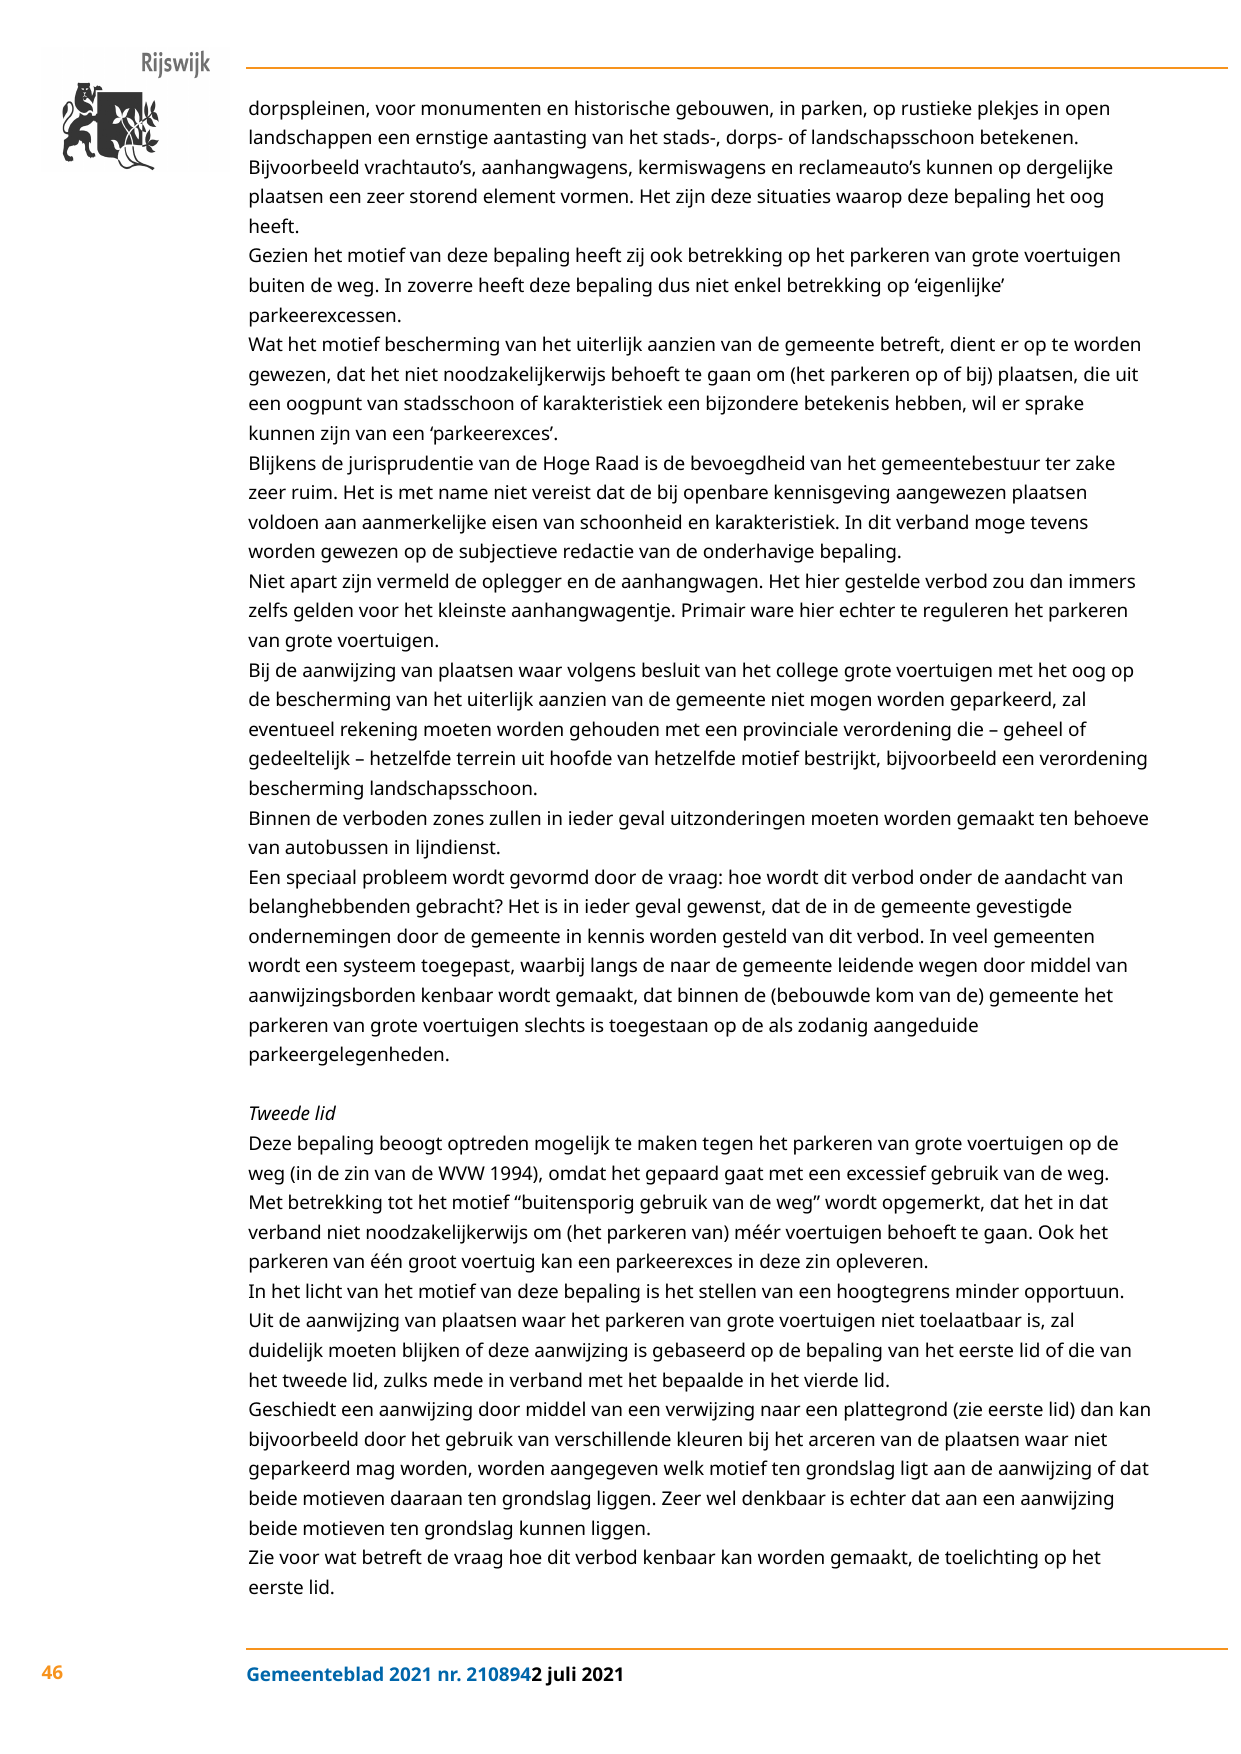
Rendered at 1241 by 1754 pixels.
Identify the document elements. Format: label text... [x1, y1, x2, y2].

text Met betrekking tot het motief “buitensporig gebruik van de weg” wordt opgemerkt, dat het in dat verband niet noodzakelijkerwijs om (het parkeren van) méér voertuigen behoeft te gaan. Ook het parkeren van één groot voertuig kan een parkeerexces in deze zin opleveren. [248, 1189, 1152, 1274]
text Gezien het motief van deze bepaling heeft zij ook betrekking op het parkeren van grote voertuigen buiten de weg. In zoverre heeft deze bepaling dus niet enkel betrekking op ‘eigenlijke’ parkeerexcessen. [248, 243, 1152, 328]
text Een speciaal probleem wordt gevormd door de vraag: hoe wordt dit verbod onder de aandacht van belanghebbenden gebracht? Het is in ieder geval gewenst, dat de in de gemeente gevestigde ondernemingen door de gemeente in kennis worden gesteld van dit verbod. In veel gemeenten wordt een systeem toegepast, waarbij langs de naar de gemeente leidende wegen door middel van aanwijzingsborden kenbaar wordt gemaakt, dat binnen de (bebouwde kom van de) gemeente het parkeren van grote voertuigen slechts is toegestaan op de als zodanig aangeduide parkeergelegenheden. [248, 864, 1152, 1067]
text Niet apart zijn vermeld de oplegger en de aanhangwagen. Het hier gestelde verbod zou dan immers zelfs gelden voor het kleinste aanhangwagentje. Primair ware hier echter te reguleren het parkeren van grote voertuigen. [248, 568, 1152, 653]
text Blijkens de jurisprudentie van de Hoge Raad is de bevoegdheid van het gemeentebestuur ter zake zeer ruim. Het is met name niet vereist dat de bij openbare kennisgeving aangewezen plaatsen voldoen aan aanmerkelijke eisen van schoonheid en karakteristiek. In dit verband moge tevens worden gewezen op de subjectieve redactie van de onderhavige bepaling. [248, 450, 1152, 564]
text Geschiedt een aanwijzing door middel van een verwijzing naar een plattegrond (zie eerste lid) dan kan bijvoorbeeld door het gebruik van verschillende kleuren bij het arceren van de plaatsen waar niet geparkeerd mag worden, worden aangegeven welk motief ten grondslag ligt aan de aanwijzing of dat beide motieven daaraan ten grondslag liggen. Zeer wel denkbaar is echter dat aan een aanwijzing beide motieven ten grondslag kunnen liggen. [248, 1396, 1152, 1541]
text dorpspleinen, voor monumenten en historische gebouwen, in parken, op rustieke plekjes in open landschappen een ernstige aantasting van het stads-, dorps- of landschapsschoon betekenen. Bijvoorbeeld vrachtauto’s, aanhangwagens, kermiswagens en reclameauto’s kunnen op dergelijke plaatsen een zeer storend element vormen. Het zijn deze situaties waarop deze bepaling het oog heeft. [248, 95, 1152, 239]
text Bij de aanwijzing van plaatsen waar volgens besluit van het college grote voertuigen met het oog op de bescherming van het uiterlijk aanzien van de gemeente niet mogen worden geparkeerd, zal eventueel rekening moeten worden gehouden met een provinciale verordening die – geheel of gedeeltelijk – hetzelfde terrein uit hoofde van hetzelfde motief bestrijkt, bijvoorbeeld een verordening bescherming landschapsschoon. [248, 657, 1152, 801]
text Tweede lid [248, 1101, 1152, 1126]
text Binnen de verboden zones zullen in ieder geval uitzonderingen moeten worden gemaakt ten behoeve van autobussen in lijndienst. [248, 805, 1152, 860]
text Uit de aanwijzing van plaatsen waar het parkeren van grote voertuigen niet toelaatbaar is, zal duidelijk moeten blijken of deze aanwijzing is gebaseerd op de bepaling van het eerste lid of die van het tweede lid, zulks mede in verband met het bepaalde in het vierde lid. [248, 1308, 1152, 1393]
text Zie voor wat betreft de vraag hoe dit verbod kenbaar kan worden gemaakt, de toelichting op het eerste lid. [248, 1544, 1152, 1600]
text Deze bepaling beoogt optreden mogelijk te maken tegen het parkeren van grote voertuigen op de weg (in de zin van de WVW 1994), omdat het gepaard gaat met een excessief gebruik van de weg. [248, 1130, 1152, 1186]
text In het licht van het motief van deze bepaling is het stellen van een hoogtegrens minder opportuun. [248, 1278, 1152, 1304]
picture [41, 47, 231, 172]
text Wat het motief bescherming van het uiterlijk aanzien van de gemeente betreft, dient er op te worden gewezen, dat het niet noodzakelijkerwijs behoeft te gaan om (het parkeren op of bij) plaatsen, die uit een oogpunt van stadsschoon of karakteristiek een bijzondere betekenis hebben, wil er sprake kunnen zijn van een ‘parkeerexces’. [248, 331, 1152, 446]
